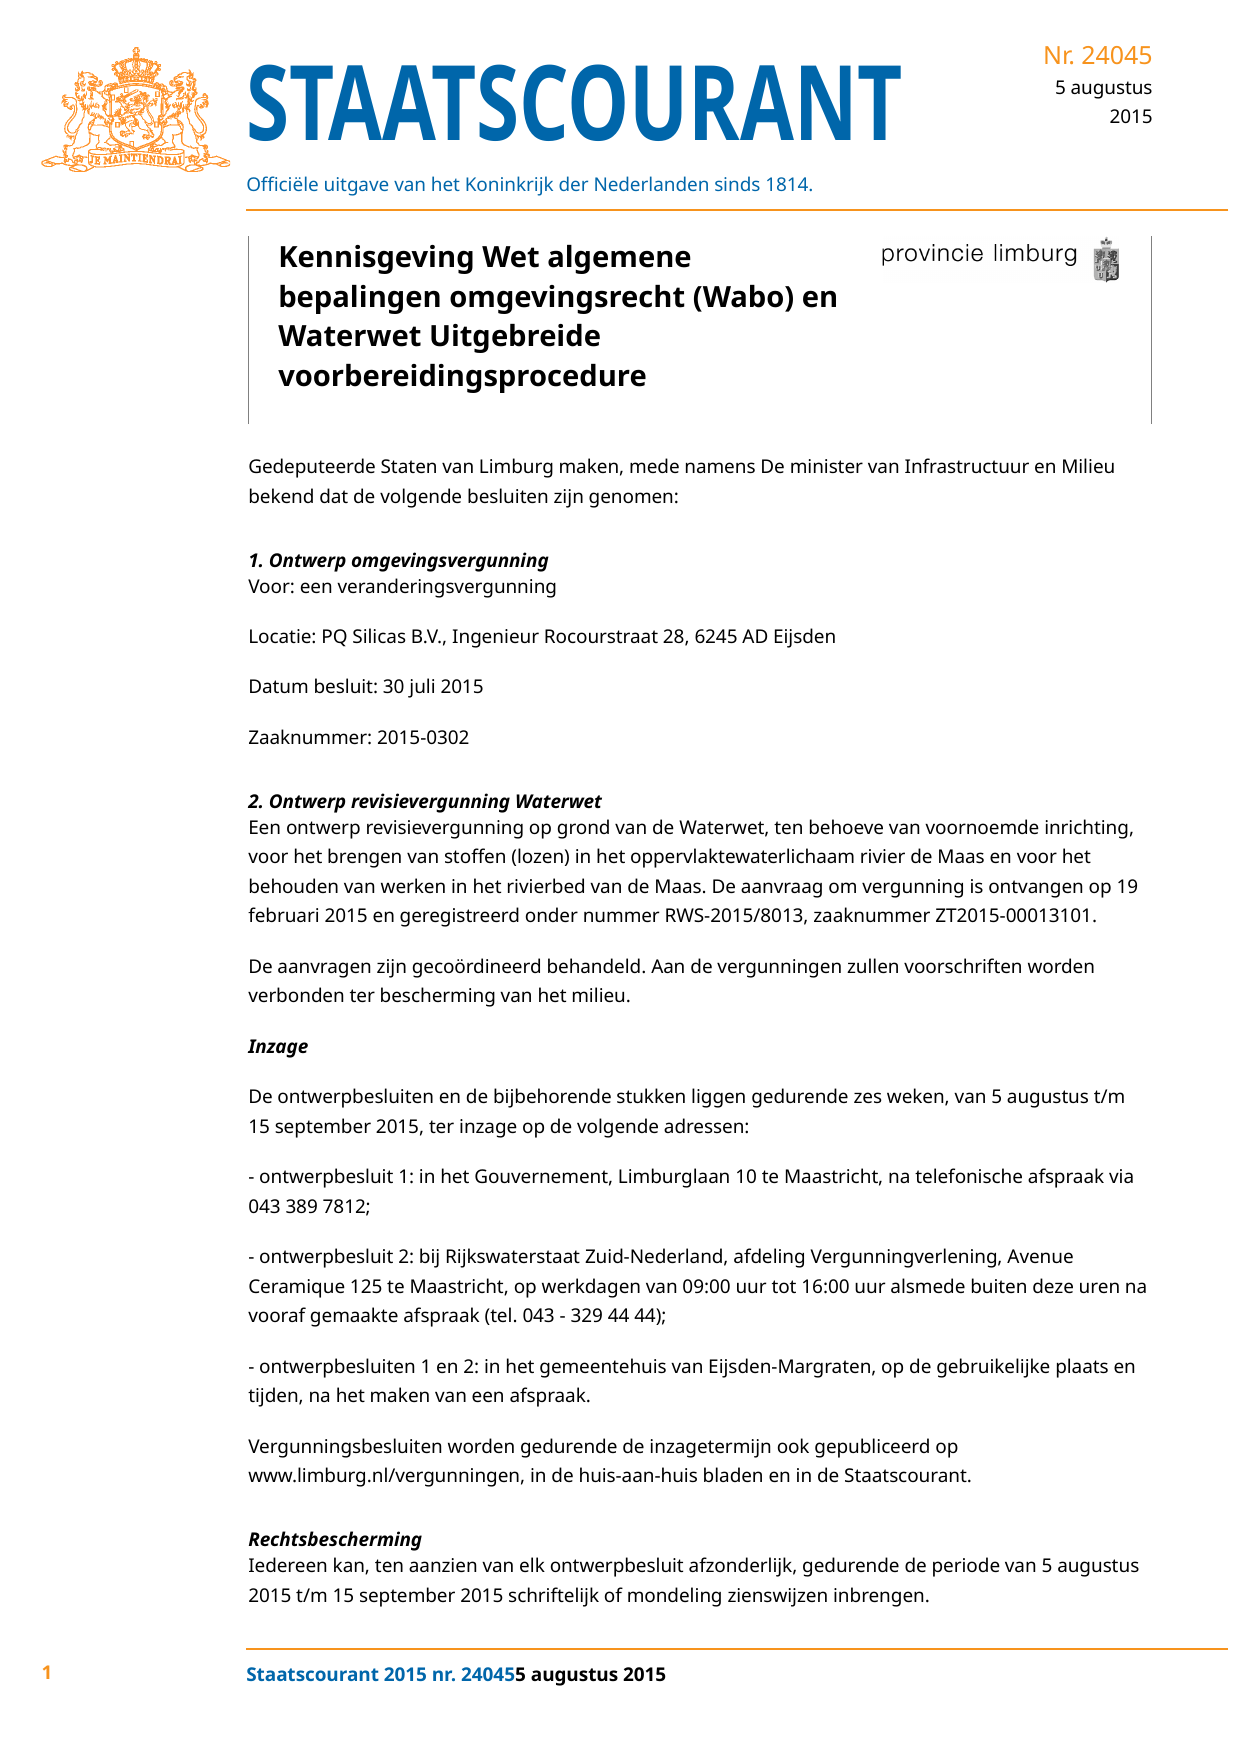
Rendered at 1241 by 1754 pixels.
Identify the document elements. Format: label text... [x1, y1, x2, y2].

text Vergunningsbesluiten worden gedurende de inzagetermijn ook gepubliceerd op www.limburg.nl/vergunningen, in de huis-aan-huis bladen en in de Staatscourant. [248, 1433, 1152, 1488]
text Iedereen kan, ten aanzien van elk ontwerpbesluit afzonderlijk, gedurende de periode van 5 augustus 2015 t/m 15 september 2015 schriftelijk of mondeling zienswijzen inbrengen. [248, 1552, 1152, 1608]
text - ontwerpbesluit 1: in het Gouvernement, Limburglaan 10 te Maastricht, na telefonische afspraak via 043 389 7812; [248, 1163, 1152, 1219]
picture [41, 47, 231, 172]
text Zaaknummer: 2015-0302 [248, 724, 1152, 750]
text Locatie: PQ Silicas B.V., Ingenieur Rocourstraat 28, 6245 AD Eijsden [248, 623, 1152, 649]
text De aanvragen zijn gecoördineerd behandeld. Aan de vergunningen zullen voorschriften worden verbonden ter bescherming van het milieu. [248, 953, 1152, 1008]
text Inzage [248, 1033, 1152, 1059]
text 1. Ontwerp omgevingsvergunning [248, 547, 1152, 573]
text - ontwerpbesluiten 1 en 2: in het gemeentehuis van Eijsden-Margraten, op de gebruikelijke plaats en tijden, na het maken van een afspraak. [248, 1353, 1152, 1408]
text Rechtsbescherming [248, 1527, 1152, 1552]
table_header [850, 236, 1151, 424]
table_header Kennisgeving Wet algemene bepalingen omgevingsrecht (Wabo) en Waterwet Uitgebreide voorbereidingsprocedure [249, 236, 850, 424]
text Een ontwerp revisievergunning op grond van de Waterwet, ten behoeve van voornoemde inrichting, voor het brengen van stoffen (lozen) in het oppervlaktewaterlichaam rivier de Maas en voor het behouden van werken in het rivierbed van de Maas. De aanvraag om vergunning is ontvangen op 19 februari 2015 en geregistreerd onder nummer RWS-2015/8013, zaaknummer ZT2015-00013101. [248, 814, 1152, 928]
text Datum besluit: 30 juli 2015 [248, 674, 1152, 699]
text De ontwerpbesluiten en de bijbehorende stukken liggen gedurende zes weken, van 5 augustus t/m 15 september 2015, ter inzage op de volgende adressen: [248, 1083, 1152, 1139]
text Voor: een veranderingsvergunning [248, 573, 1152, 599]
text Gedeputeerde Staten van Limburg maken, mede namens De minister van Infrastructuur en Milieu bekend dat de volgende besluiten zijn genomen: [248, 454, 1152, 509]
text 2. Ontwerp revisievergunning Waterwet [248, 788, 1152, 814]
picture [882, 236, 1119, 283]
text - ontwerpbesluit 2: bij Rijkswaterstaat Zuid-Nederland, afdeling Vergunningverlening, Avenue Ceramique 125 te Maastricht, op werkdagen van 09:00 uur tot 16:00 uur alsmede buiten deze uren na vooraf gemaakte afspraak (tel. 043 - 329 44 44); [248, 1243, 1152, 1328]
